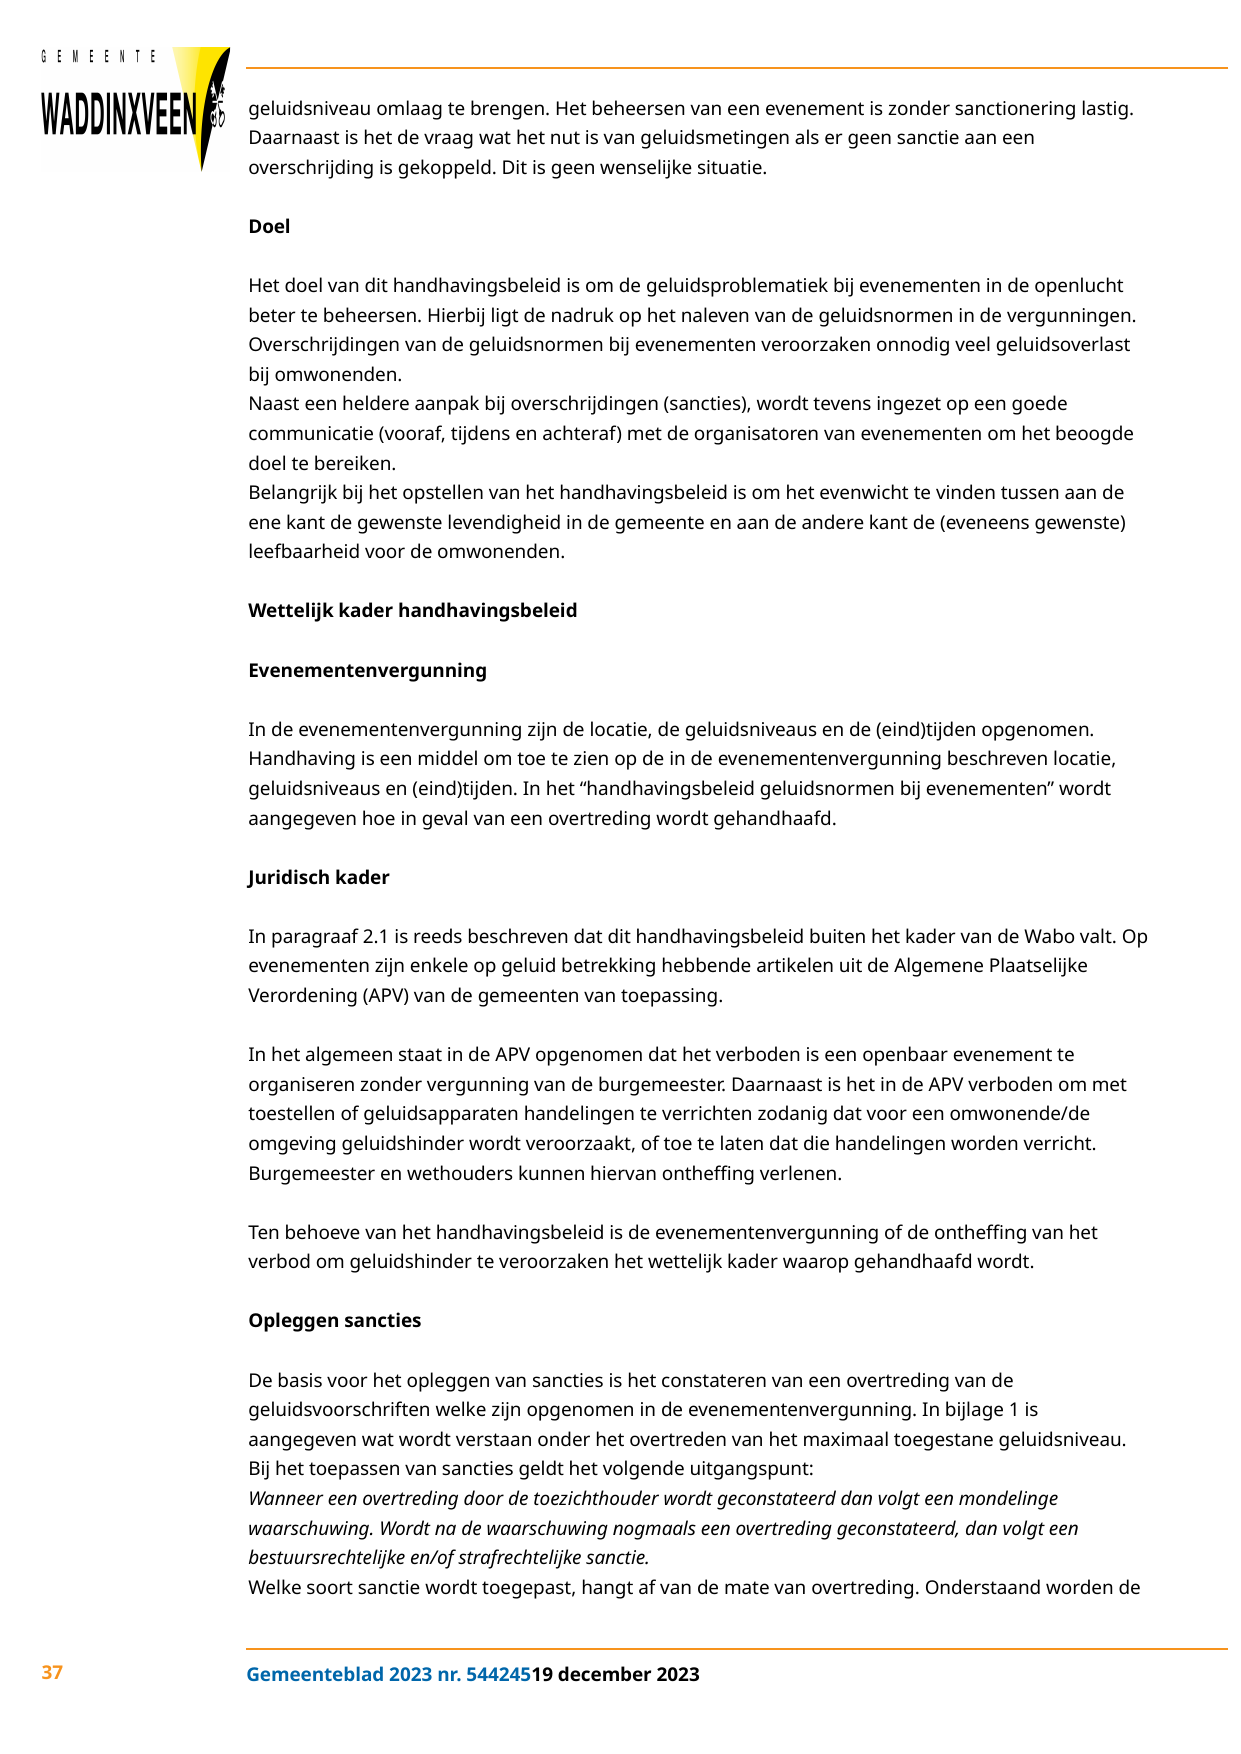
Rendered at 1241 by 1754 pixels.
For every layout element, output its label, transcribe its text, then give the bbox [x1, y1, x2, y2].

picture [41, 47, 231, 172]
text Wanneer een overtreding door de toezichthouder wordt geconstateerd dan volgt een mondelinge waarschuwing. Wordt na de waarschuwing nogmaals een overtreding geconstateerd, dan volgt een bestuursrechtelijke en/of strafrechtelijke sanctie. [248, 1485, 1152, 1570]
text Wettelijk kader handhavingsbeleid [248, 598, 1152, 623]
text Het doel van dit handhavingsbeleid is om de geluidsproblematiek bij evenementen in de openlucht beter te beheersen. Hierbij ligt de nadruk op het naleven van de geluidsnormen in de vergunningen. Overschrijdingen van de geluidsnormen bij evenementen veroorzaken onnodig veel geluidsoverlast bij omwonenden. [248, 272, 1152, 387]
text Bij het toepassen van sancties geldt het volgende uitgangspunt: [248, 1456, 1152, 1481]
text Doel [248, 213, 1152, 239]
text Opleggen sancties [248, 1308, 1152, 1333]
text In paragraaf 2.1 is reeds beschreven dat dit handhavingsbeleid buiten het kader van de Wabo valt. Op evenementen zijn enkele op geluid betrekking hebbende artikelen uit de Algemene Plaatselijke Verordening (APV) van de gemeenten van toepassing. [248, 923, 1152, 1008]
text Ten behoeve van het handhavingsbeleid is de evenementenvergunning of de ontheffing van het verbod om geluidshinder te veroorzaken het wettelijk kader waarop gehandhaafd wordt. [248, 1219, 1152, 1274]
text In het algemeen staat in de APV opgenomen dat het verboden is een openbaar evenement te organiseren zonder vergunning van de burgemeester. Daarnaast is het in de APV verboden om met toestellen of geluidsapparaten handelingen te verrichten zodanig dat voor een omwonende/de omgeving geluidshinder wordt veroorzaakt, of toe te laten dat die handelingen worden verricht. Burgemeester en wethouders kunnen hiervan ontheffing verlenen. [248, 1041, 1152, 1186]
text De basis voor het opleggen van sancties is het constateren van een overtreding van de geluidsvoorschriften welke zijn opgenomen in de evenementenvergunning. In bijlage 1 is aangegeven wat wordt verstaan onder het overtreden van het maximaal toegestane geluidsniveau. [248, 1367, 1152, 1452]
text Welke soort sanctie wordt toegepast, hangt af van de mate van overtreding. Onderstaand worden de [248, 1574, 1152, 1600]
text Naast een heldere aanpak bij overschrijdingen (sancties), wordt tevens ingezet op een goede communicatie (vooraf, tijdens en achteraf) met de organisatoren van evenementen om het beoogde doel te bereiken. [248, 391, 1152, 476]
text geluidsniveau omlaag te brengen. Het beheersen van een evenement is zonder sanctionering lastig. Daarnaast is het de vraag wat het nut is van geluidsmetingen als er geen sanctie aan een overschrijding is gekoppeld. Dit is geen wenselijke situatie. [248, 95, 1152, 180]
text Belangrijk bij het opstellen van het handhavingsbeleid is om het evenwicht te vinden tussen aan de ene kant de gewenste levendigheid in de gemeente en aan de andere kant de (eveneens gewenste) leefbaarheid voor de omwonenden. [248, 479, 1152, 564]
text Juridisch kader [248, 864, 1152, 890]
text In de evenementenvergunning zijn de locatie, de geluidsniveaus en de (eind)tijden opgenomen. Handhaving is een middel om toe te zien op de in de evenementenvergunning beschreven locatie, geluidsniveaus en (eind)tijden. In het “handhavingsbeleid geluidsnormen bij evenementen” wordt aangegeven hoe in geval van een overtreding wordt gehandhaafd. [248, 716, 1152, 831]
text Evenementenvergunning [248, 657, 1152, 683]
